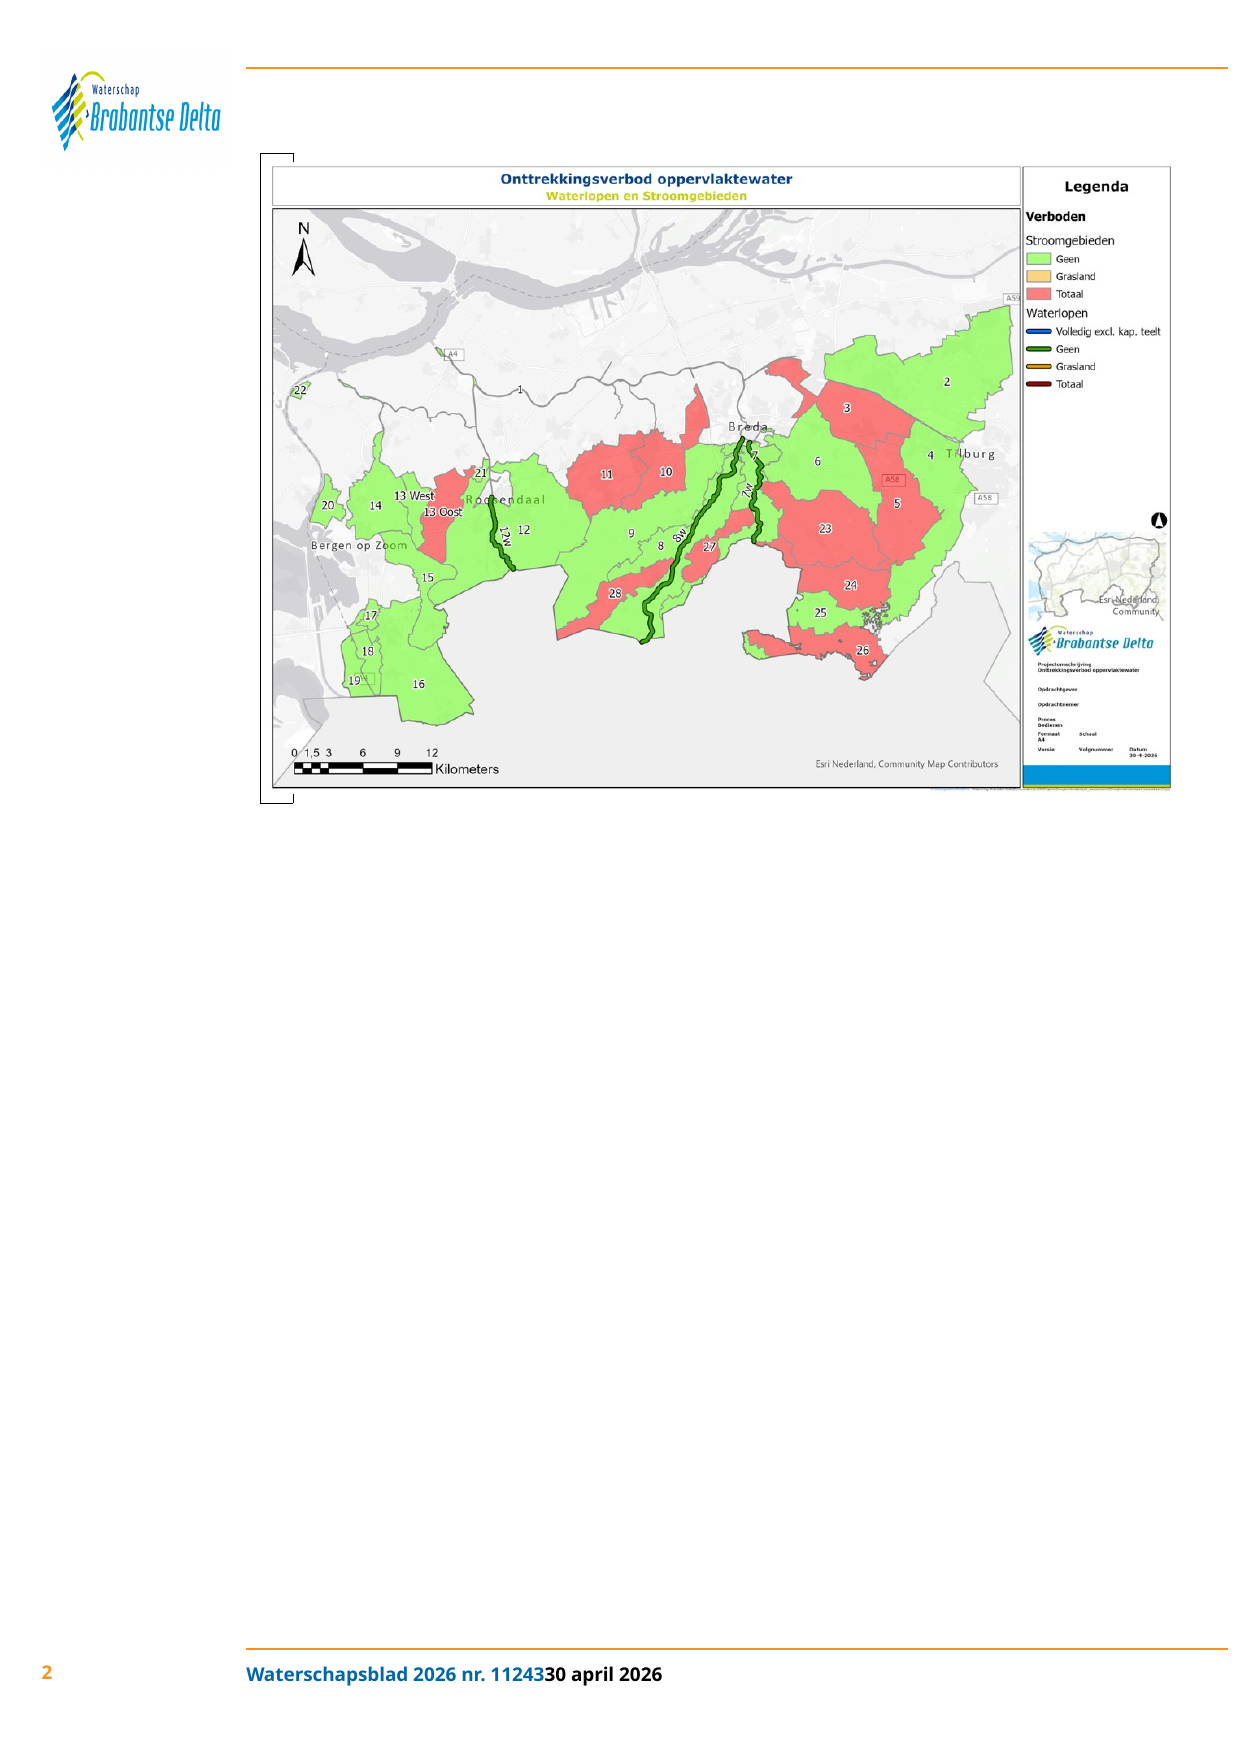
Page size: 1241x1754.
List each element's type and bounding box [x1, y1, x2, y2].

picture [41, 47, 231, 172]
picture [268, 162, 1173, 794]
